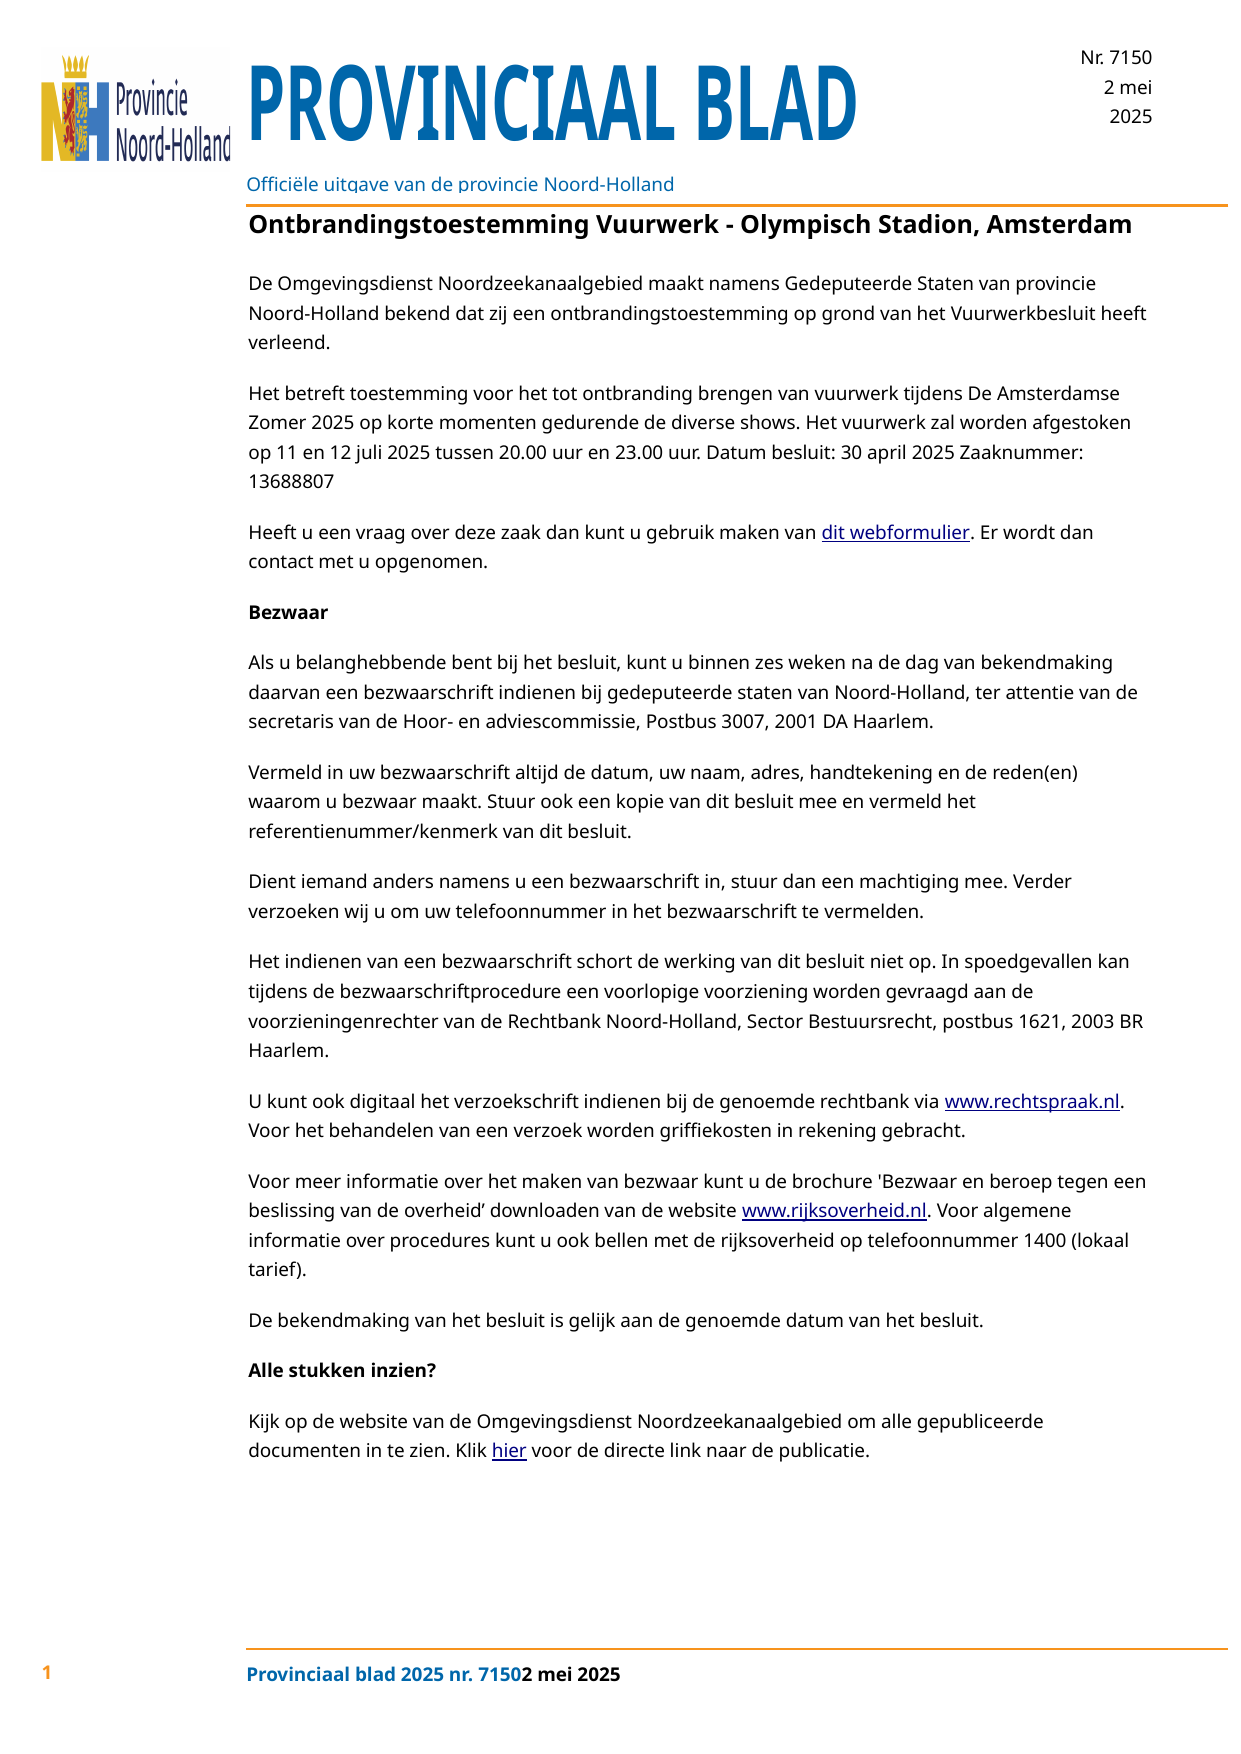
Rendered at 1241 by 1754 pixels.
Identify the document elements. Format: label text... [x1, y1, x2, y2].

text Vermeld in uw bezwaarschrift altijd de datum, uw naam, adres, handtekening en de reden(en) waarom u bezwaar maakt. Stuur ook een kopie van dit besluit mee en vermeld het referentienummer/kenmerk van dit besluit. [248, 759, 1152, 844]
text De Omgevingsdienst Noordzeekanaalgebied maakt namens Gedeputeerde Staten van provincie Noord-Holland bekend dat zij een ontbrandingstoestemming op grond van het Vuurwerkbesluit heeft verleend. [248, 270, 1152, 355]
text Als u belanghebbende bent bij het besluit, kunt u binnen zes weken na de dag van bekendmaking daarvan een bezwaarschrift indienen bij gedeputeerde staten van Noord-Holland, ter attentie van de secretaris van de Hoor- en adviescommissie, Postbus 3007, 2001 DA Haarlem. [248, 649, 1152, 734]
text Het betreft toestemming voor het tot ontbranding brengen van vuurwerk tijdens De Amsterdamse Zomer 2025 op korte momenten gedurende de diverse shows. Het vuurwerk zal worden afgestoken op 11 en 12 juli 2025 tussen 20.00 uur en 23.00 uur. Datum besluit: 30 april 2025 Zaaknummer: 13688807 [248, 380, 1152, 494]
text Alle stukken inzien? [248, 1357, 1152, 1383]
text Heeft u een vraag over deze zaak dan kunt u gebruik maken van dit webformulier. Er wordt dan contact met u opgenomen. [248, 519, 1152, 574]
picture [41, 47, 231, 172]
text U kunt ook digitaal het verzoekschrift indienen bij de genoemde rechtbank via www.rechtspraak.nl. Voor het behandelen van een verzoek worden griffiekosten in rekening gebracht. [248, 1088, 1152, 1143]
text Voor meer informatie over het maken van bezwaar kunt u de brochure 'Bezwaar en beroep tegen een beslissing van de overheid’ downloaden van de website www.rijksoverheid.nl. Voor algemene informatie over procedures kunt u ook bellen met de rijksoverheid op telefoonnummer 1400 (lokaal tarief). [248, 1168, 1152, 1282]
text De bekendmaking van het besluit is gelijk aan de genoemde datum van het besluit. [248, 1307, 1152, 1333]
text Het indienen van een bezwaarschrift schort de werking van dit besluit niet op. In spoedgevallen kan tijdens de bezwaarschriftprocedure een voorlopige voorziening worden gevraagd aan de voorzieningenrechter van de Rechtbank Noord-Holland, Sector Bestuursrecht, postbus 1621, 2003 BR Haarlem. [248, 949, 1152, 1063]
text Bezwaar [248, 599, 1152, 625]
text Dient iemand anders namens u een bezwaarschrift in, stuur dan een machtiging mee. Verder verzoeken wij u om uw telefoonnummer in het bezwaarschrift te vermelden. [248, 869, 1152, 924]
text Kijk op de website van de Omgevingsdienst Noordzeekanaalgebied om alle gepubliceerde documenten in te zien. Klik hier voor de directe link naar de publicatie. [248, 1408, 1152, 1463]
text Ontbrandingstoestemming Vuurwerk - Olympisch Stadion, Amsterdam [248, 207, 1152, 241]
